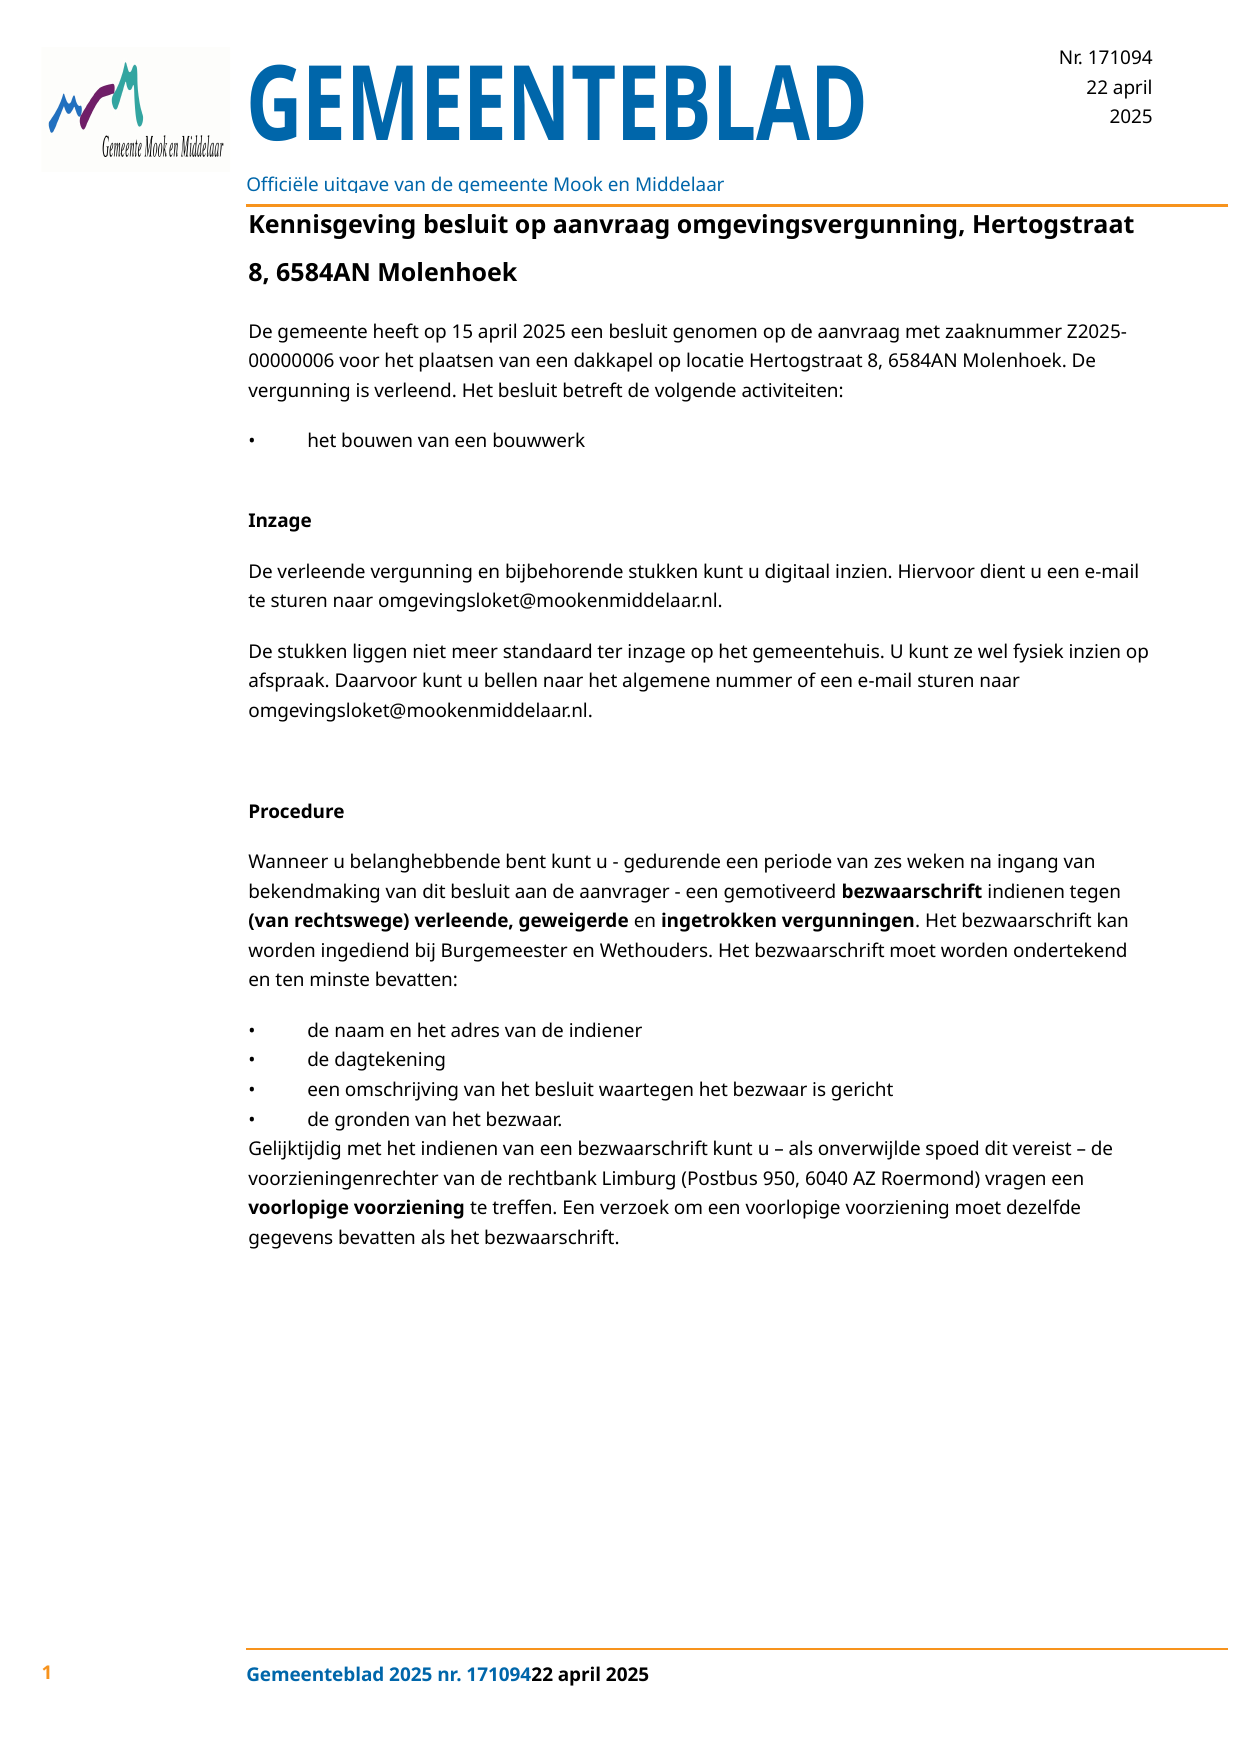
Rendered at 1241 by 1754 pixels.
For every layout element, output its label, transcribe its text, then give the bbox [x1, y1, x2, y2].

text Wanneer u belanghebbende bent kunt u - gedurende een periode van zes weken na ingang van bekendmaking van dit besluit aan de aanvrager - een gemotiveerd bezwaarschrift indienen tegen (van rechtswege) verleende, geweigerde en ingetrokken vergunningen. Het bezwaarschrift kan worden ingediend bij Burgemeester en Wethouders. Het bezwaarschrift moet worden ondertekend en ten minste bevatten: [248, 848, 1152, 992]
list de gronden van het bezwaar. [248, 1106, 1152, 1132]
picture [41, 47, 231, 172]
text Gelijktijdig met het indienen van een bezwaarschrift kunt u – als onverwijlde spoed dit vereist – de voorzieningenrechter van de rechtbank Limburg (Postbus 950, 6040 AZ Roermond) vragen een voorlopige voorziening te treffen. Een verzoek om een voorlopige voorziening moet dezelfde gegevens bevatten als het bezwaarschrift. [248, 1135, 1152, 1250]
text Kennisgeving besluit op aanvraag omgevingsvergunning, Hertogstraat 8, 6584AN Molenhoek [248, 207, 1152, 288]
list de dagtekening [248, 1047, 1152, 1072]
text Procedure [248, 798, 1152, 824]
text Inzage [248, 507, 1152, 533]
list de naam en het adres van de indiener [248, 1017, 1152, 1043]
text De gemeente heeft op 15 april 2025 een besluit genomen op de aanvraag met zaaknummer Z2025-00000006 voor het plaatsen van een dakkapel op locatie Hertogstraat 8, 6584AN Molenhoek. De vergunning is verleend. Het besluit betreft de volgende activiteiten: [248, 318, 1152, 403]
list een omschrijving van het besluit waartegen het bezwaar is gericht [248, 1076, 1152, 1102]
list het bouwen van een bouwwerk [248, 427, 1152, 453]
text De verleende vergunning en bijbehorende stukken kunt u digitaal inzien. Hiervoor dient u een e-mail te sturen naar omgevingsloket@mookenmiddelaar.nl. [248, 558, 1152, 613]
text De stukken liggen niet meer standaard ter inzage op het gemeentehuis. U kunt ze wel fysiek inzien op afspraak. Daarvoor kunt u bellen naar het algemene nummer of een e-mail sturen naar omgevingsloket@mookenmiddelaar.nl. [248, 638, 1152, 723]
